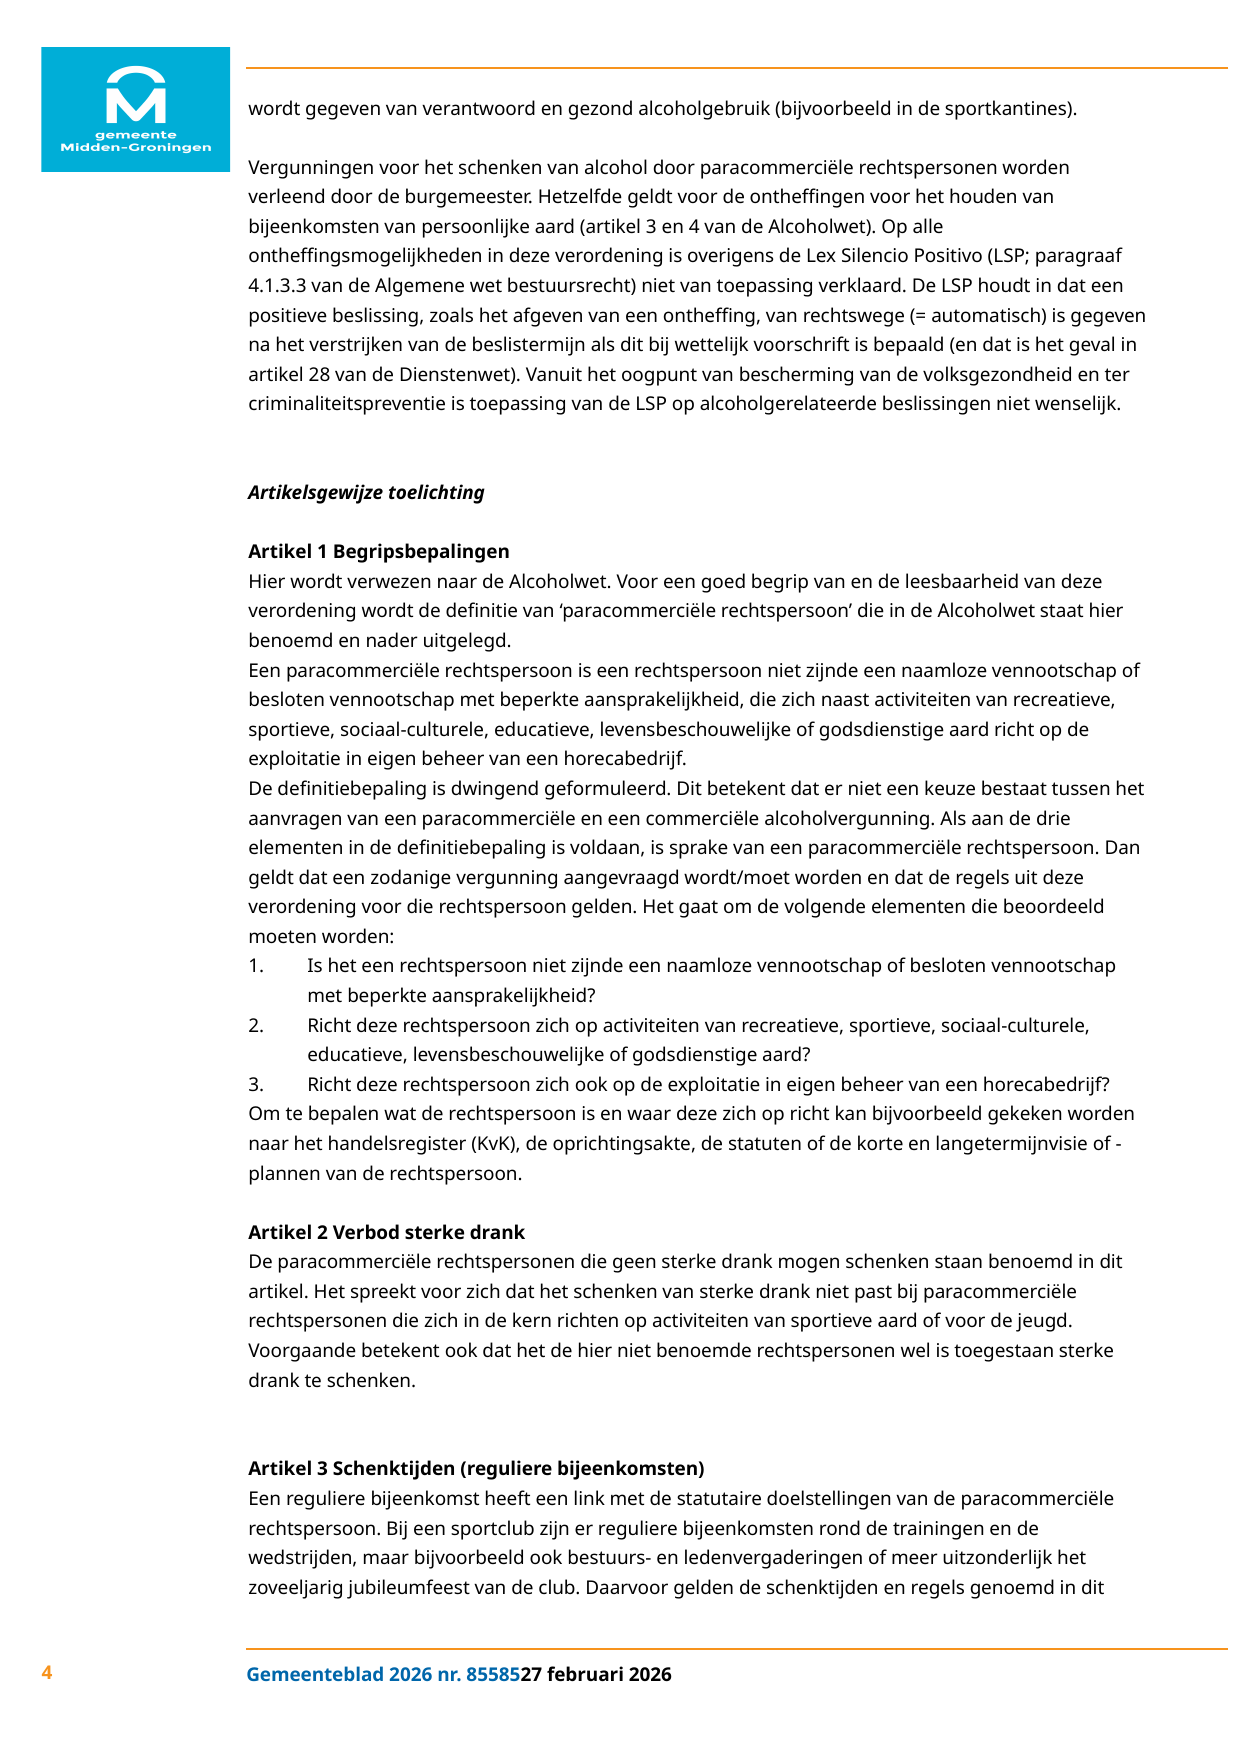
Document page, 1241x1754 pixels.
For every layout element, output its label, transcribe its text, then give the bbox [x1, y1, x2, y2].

text De paracommerciële rechtspersonen die geen sterke drank mogen schenken staan benoemd in dit artikel. Het spreekt voor zich dat het schenken van sterke drank niet past bij paracommerciële rechtspersonen die zich in de kern richten op activiteiten van sportieve aard of voor de jeugd. Voorgaande betekent ook dat het de hier niet benoemde rechtspersonen wel is toegestaan sterke drank te schenken. [248, 1248, 1152, 1393]
picture [108, 66, 164, 82]
text wordt gegeven van verantwoord en gezond alcoholgebruik (bijvoorbeeld in de sportkantines). [248, 95, 1152, 121]
list Is het een rechtspersoon niet zijnde een naamloze vennootschap of besloten vennootschap met beperkte aansprakelijkheid? [248, 953, 1152, 1008]
text Een reguliere bijeenkomst heeft een link met de statutaire doelstellingen van de paracommerciële rechtspersoon. Bij een sportclub zijn er reguliere bijeenkomsten rond de trainingen en de wedstrijden, maar bijvoorbeeld ook bestuurs- en ledenvergaderingen of meer uitzonderlijk het zoveeljarig jubileumfeest van de club. Daarvoor gelden de schenktijden en regels genoemd in dit [248, 1485, 1152, 1600]
picture [107, 89, 165, 122]
picture [184, 146, 190, 153]
list Richt deze rechtspersoon zich ook op de exploitatie in eigen beheer van een horecabedrijf? [248, 1071, 1152, 1097]
text Hier wordt verwezen naar de Alcoholwet. Voor een goed begrip van en de leesbaarheid van deze verordening wordt de definitie van ‘paracommerciële rechtspersoon’ die in de Alcoholwet staat hier benoemd en nader uitgelegd. [248, 568, 1152, 653]
text Een paracommerciële rechtspersoon is een rechtspersoon niet zijnde een naamloze vennootschap of besloten vennootschap met beperkte aansprakelijkheid, die zich naast activiteiten van recreatieve, sportieve, sociaal-culturele, educatieve, levensbeschouwelijke of godsdienstige aard richt op de exploitatie in eigen beheer van een horecabedrijf. [248, 657, 1152, 771]
text Artikel 2 Verbod sterke drank [248, 1219, 1152, 1245]
text Artikelsgewijze toelichting [248, 479, 1152, 505]
text Artikel 3 Schenktijden (reguliere bijeenkomsten) [248, 1456, 1152, 1481]
list Richt deze rechtspersoon zich op activiteiten van recreatieve, sportieve, sociaal-culturele, educatieve, levensbeschouwelijke of godsdienstige aard? [248, 1012, 1152, 1067]
text Om te bepalen wat de rechtspersoon is en waar deze zich op richt kan bijvoorbeeld gekeken worden naar het handelsregister (KvK), de oprichtingsakte, de statuten of de korte en langetermijnvisie of -plannen van de rechtspersoon. [248, 1101, 1152, 1186]
text Vergunningen voor het schenken van alcohol door paracommerciële rechtspersonen worden verleend door de burgemeester. Hetzelfde geldt voor de ontheffingen voor het houden van bijeenkomsten van persoonlijke aard (artikel 3 en 4 van de Alcoholwet). Op alle ontheffingsmogelijkheden in deze verordening is overigens de Lex Silencio Positivo (LSP; paragraaf 4.1.3.3 van de Algemene wet bestuursrecht) niet van toepassing verklaard. De LSP houdt in dat een positieve beslissing, zoals het afgeven van een ontheffing, van rechtswege (= automatisch) is gegeven na het verstrijken van de beslistermijn als dit bij wettelijk voorschrift is bepaald (en dat is het geval in artikel 28 van de Dienstenwet). Vanuit het oogpunt van bescherming van de volksgezondheid en ter criminaliteitspreventie is toepassing van de LSP op alcoholgerelateerde beslissingen niet wenselijk. [248, 154, 1152, 416]
text De definitiebepaling is dwingend geformuleerd. Dit betekent dat er niet een keuze bestaat tussen het aanvragen van een paracommerciële en een commerciële alcoholvergunning. Als aan de drie elementen in de definitiebepaling is voldaan, is sprake van een paracommerciële rechtspersoon. Dan geldt dat een zodanige vergunning aangevraagd wordt/moet worden en dat de regels uit deze verordening voor die rechtspersoon gelden. Het gaat om de volgende elementen die beoordeeld moeten worden: [248, 775, 1152, 949]
text Artikel 1 Begripsbepalingen [248, 538, 1152, 564]
